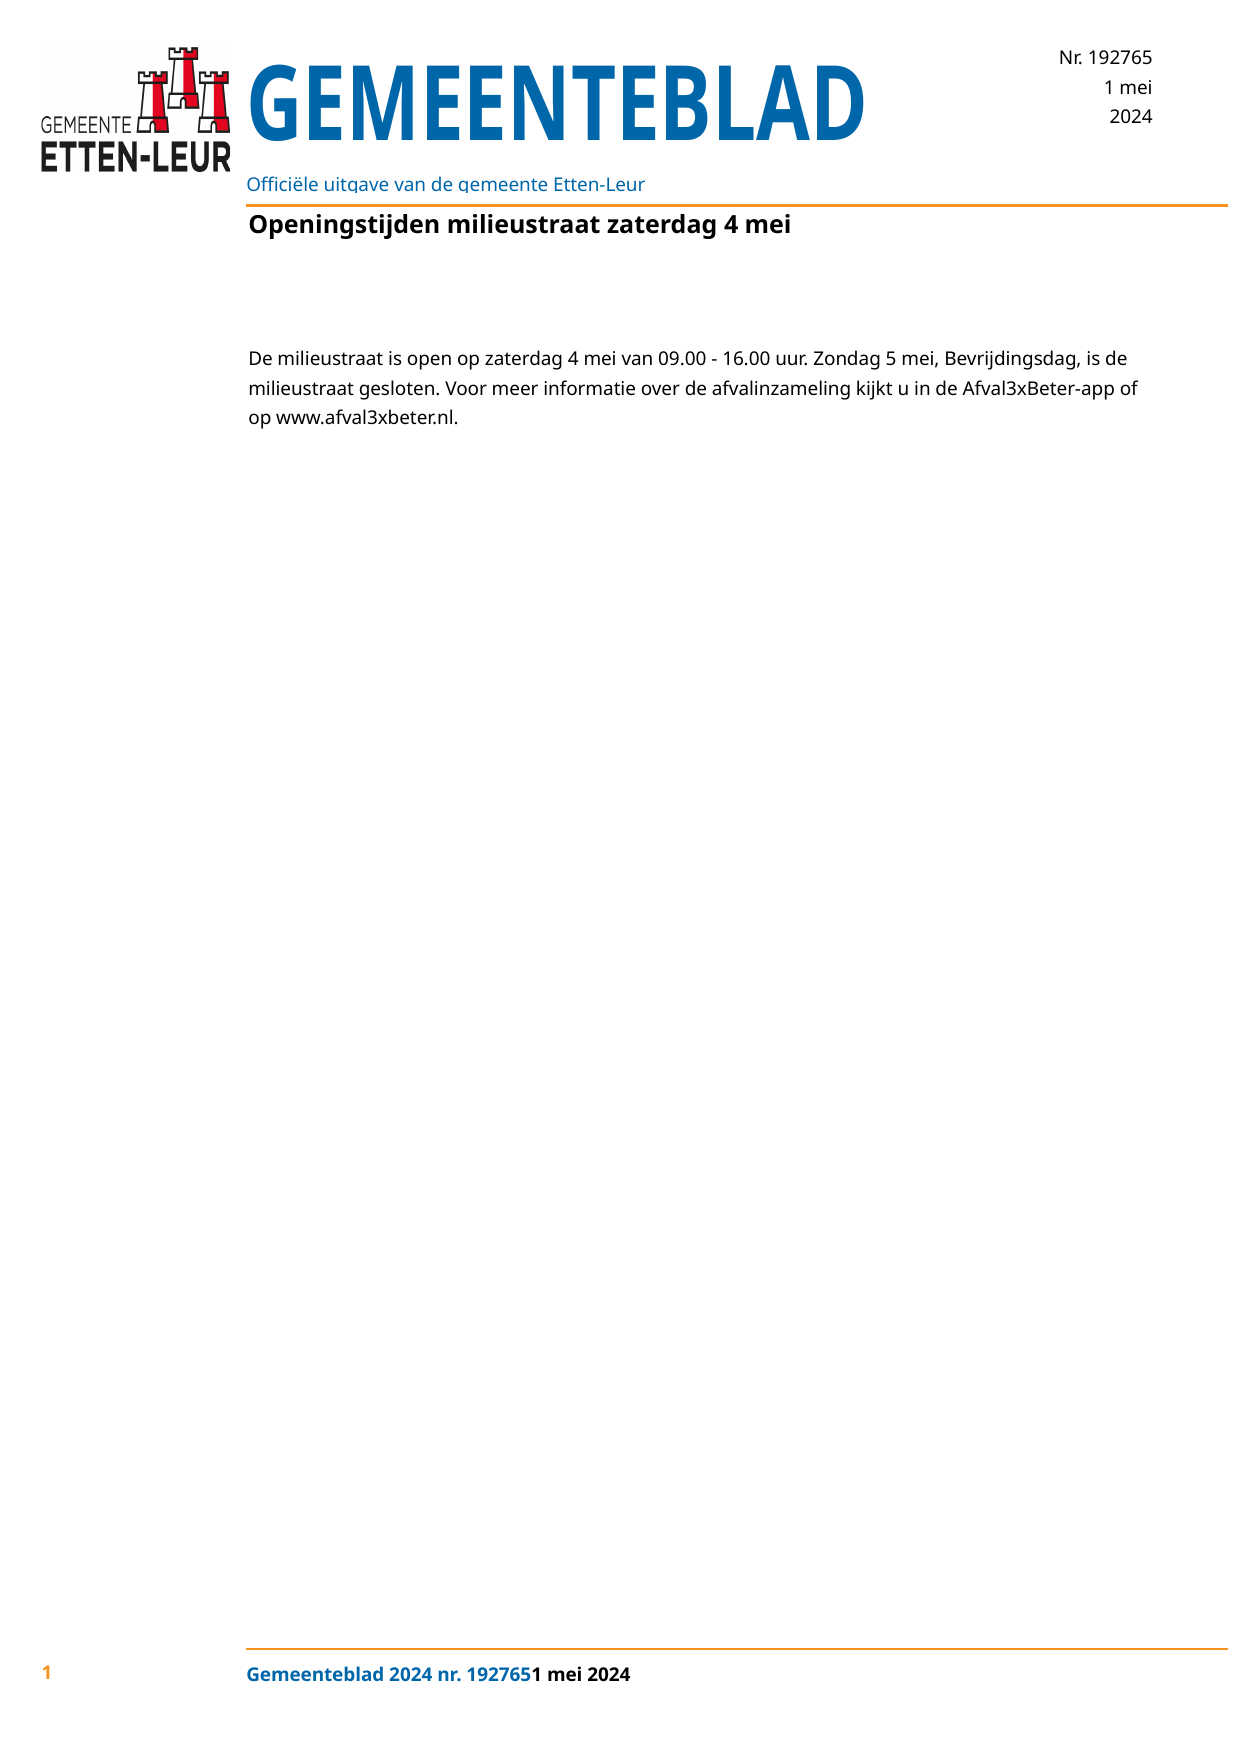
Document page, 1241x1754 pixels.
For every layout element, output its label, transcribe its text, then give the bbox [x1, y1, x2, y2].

text De milieustraat is open op zaterdag 4 mei van 09.00 - 16.00 uur. Zondag 5 mei, Bevrijdingsdag, is de milieustraat gesloten. Voor meer informatie over de afvalinzameling kijkt u in de Afval3xBeter-app of op www.afval3xbeter.nl. [248, 345, 1152, 430]
text Openingstijden milieustraat zaterdag 4 mei [248, 207, 1152, 241]
picture [41, 47, 231, 172]
